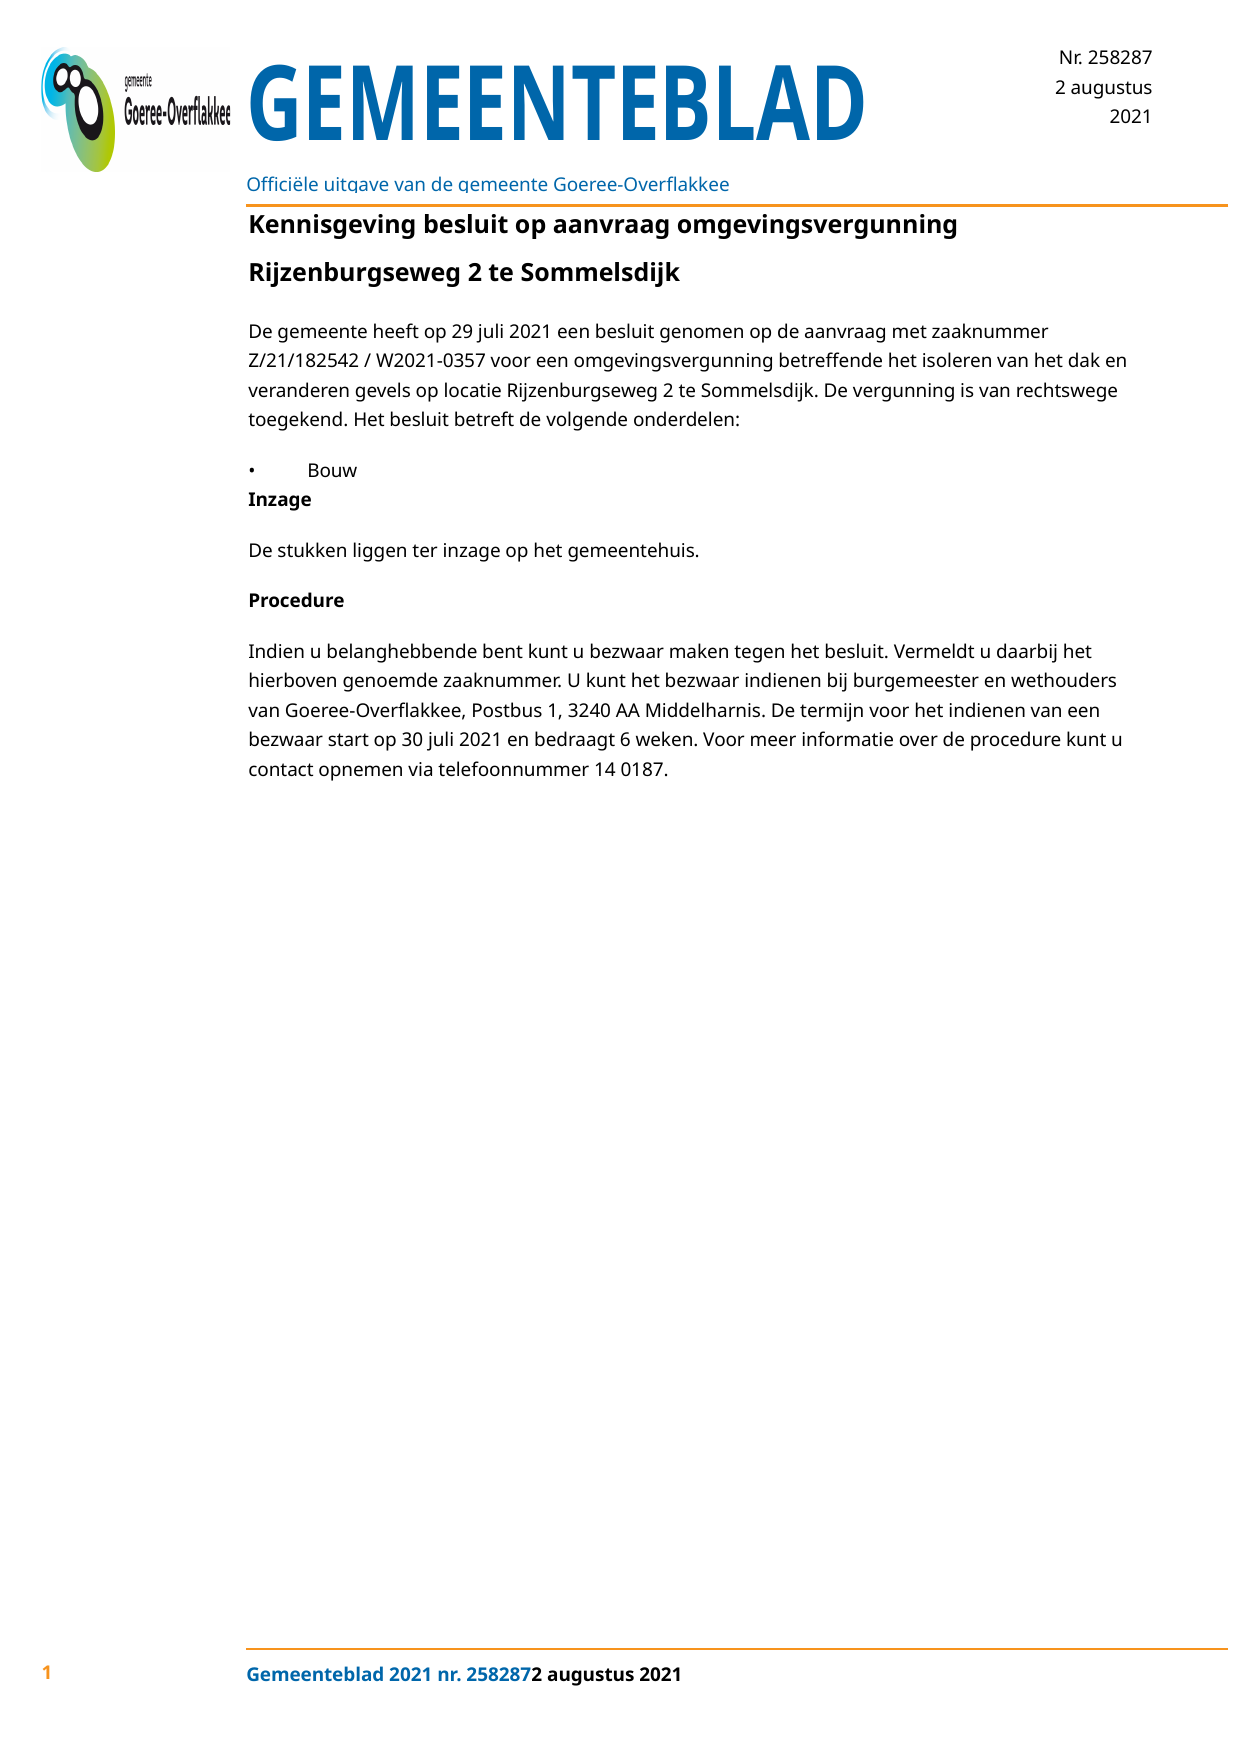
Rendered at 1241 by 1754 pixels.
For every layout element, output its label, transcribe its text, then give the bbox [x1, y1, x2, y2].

list Bouw [248, 457, 1152, 483]
text De stukken liggen ter inzage op het gemeentehuis. [248, 537, 1152, 563]
text De gemeente heeft op 29 juli 2021 een besluit genomen op de aanvraag met zaaknummer Z/21/182542 / W2021-0357 voor een omgevingsvergunning betreffende het isoleren van het dak en veranderen gevels op locatie Rijzenburgseweg 2 te Sommelsdijk. De vergunning is van rechtswege toegekend. Het besluit betreft de volgende onderdelen: [248, 318, 1152, 432]
text Indien u belanghebbende bent kunt u bezwaar maken tegen het besluit. Vermeldt u daarbij het hierboven genoemde zaaknummer. U kunt het bezwaar indienen bij burgemeester en wethouders van Goeree-Overflakkee, Postbus 1, 3240 AA Middelharnis. De termijn voor het indienen van een bezwaar start op 30 juli 2021 en bedraagt 6 weken. Voor meer informatie over de procedure kunt u contact opnemen via telefoonnummer 14 0187. [248, 638, 1152, 782]
text Kennisgeving besluit op aanvraag omgevingsvergunning Rijzenburgseweg 2 te Sommelsdijk [248, 207, 1152, 288]
text Inzage [248, 487, 1152, 512]
picture [41, 47, 231, 172]
text Procedure [248, 587, 1152, 613]
